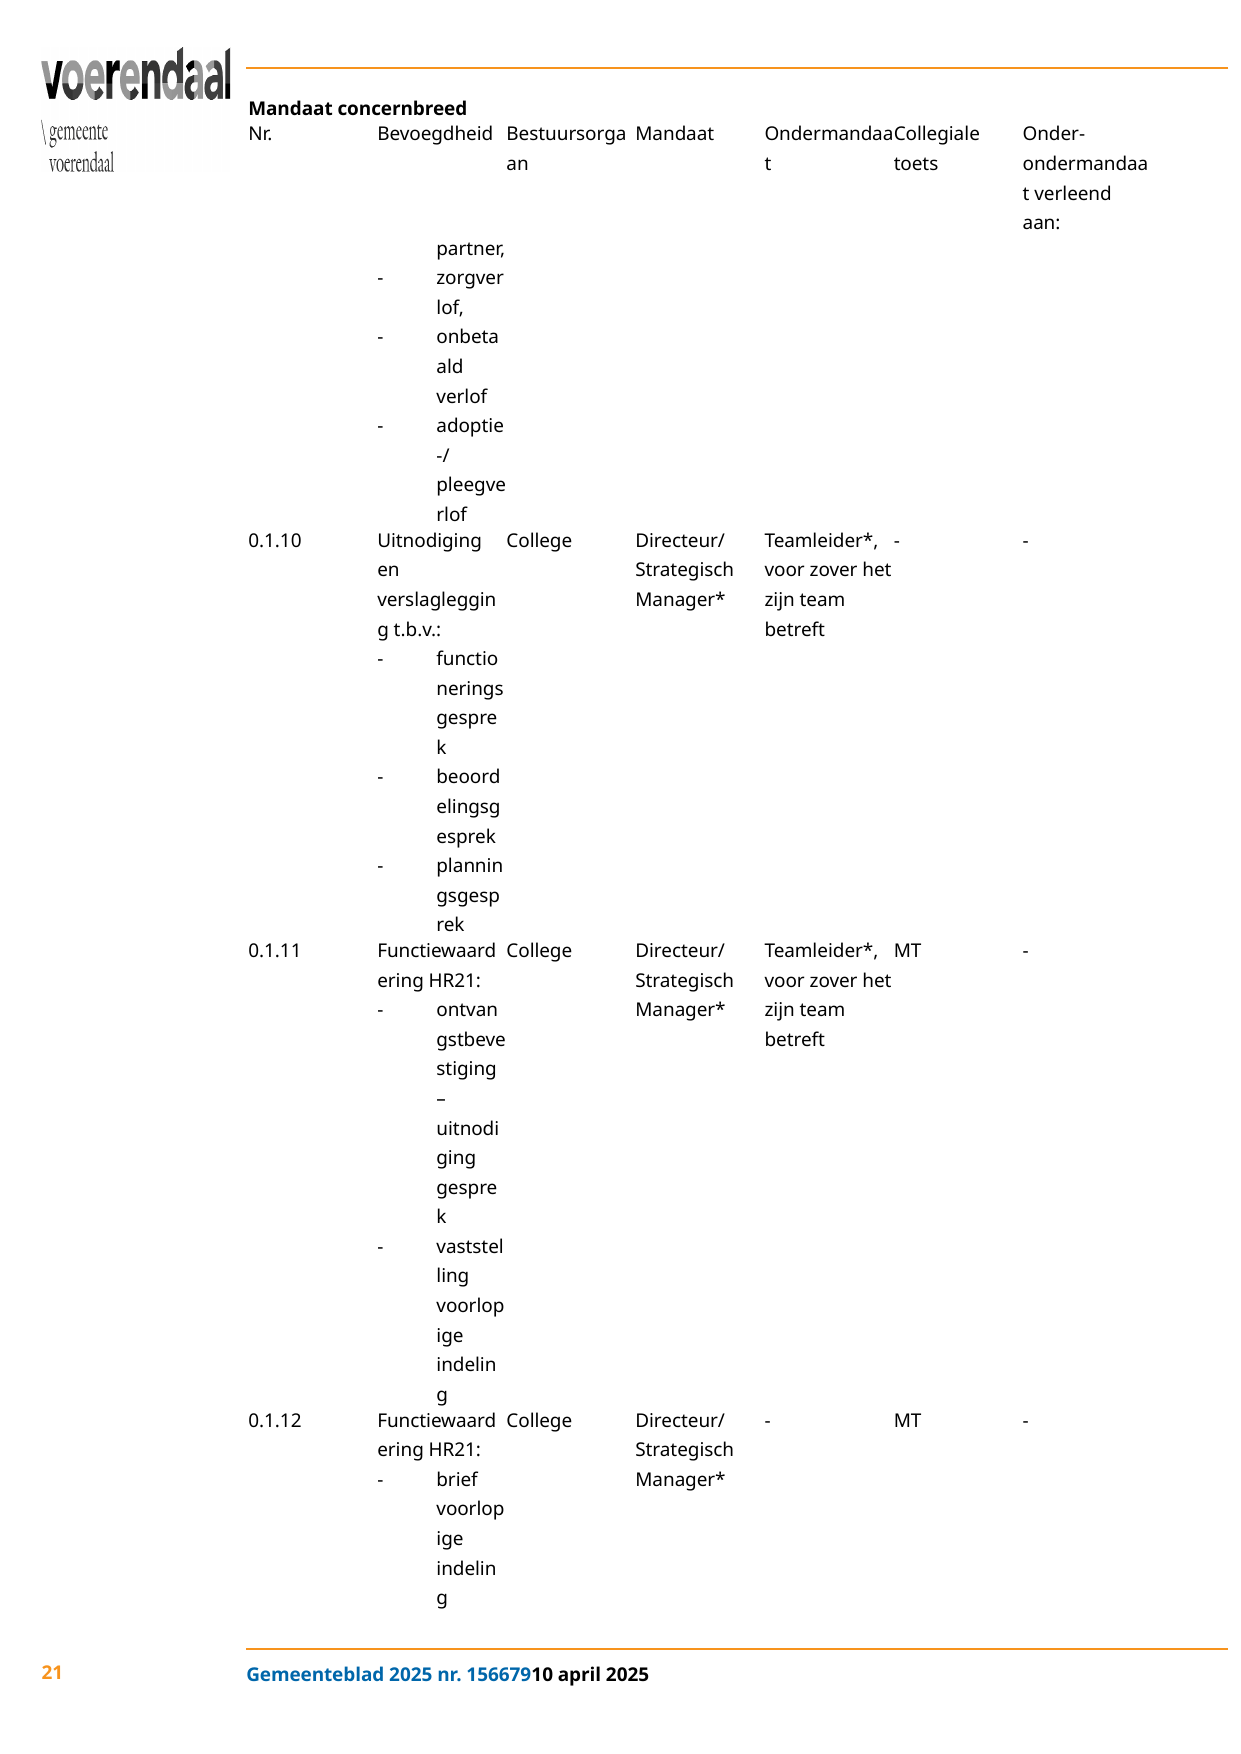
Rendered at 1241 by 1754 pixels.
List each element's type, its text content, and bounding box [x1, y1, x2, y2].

table_cell Bestuursorgaan [506, 121, 635, 235]
table_cell 0.1.12 [248, 1407, 377, 1610]
table_cell - [764, 1407, 893, 1610]
table_cell Functiewaardering HR21: brief voorlopige indeling [377, 1407, 506, 1610]
table_cell Collegiale toets [894, 121, 1022, 235]
table_cell Nr. [248, 121, 377, 235]
table_cell - [894, 235, 1022, 527]
table_cell - [1023, 937, 1152, 1407]
table_cell MT [894, 1407, 1022, 1610]
table_cell - [1023, 527, 1152, 937]
table_header [894, 95, 1152, 121]
table_cell Directeur/ Strategisch Manager* [635, 527, 764, 937]
table_cell [506, 235, 635, 527]
table_cell Mandaat [635, 121, 764, 235]
table_cell - [1023, 1407, 1152, 1610]
table_cell College [506, 937, 635, 1407]
table_cell Uitnodiging en verslaglegging t.b.v.: functioneringsgesprek beoordelingsgesprek planningsgesprek [377, 527, 506, 937]
table_cell Teamleider*, voor zover het zijn team betreft [764, 527, 893, 937]
table_cell [1023, 235, 1152, 527]
table_cell Functiewaardering HR21: ontvangstbevestiging – uitnodiging gesprek vaststelling voorlopige indeling [377, 937, 506, 1407]
table_cell College [506, 1407, 635, 1610]
table_cell Onder-ondermandaat verleend aan: [1023, 121, 1152, 235]
table_cell partner, zorgverlof, onbetaald verlof adoptie-/pleegverlof [377, 235, 506, 527]
table_cell Bevoegdheid [377, 121, 506, 235]
table_cell 0.1.11 [248, 937, 377, 1407]
table_cell Teamleider*, voor zover het zijn team betreft [764, 937, 893, 1407]
table_cell Directeur/ Strategisch Manager* [635, 937, 764, 1407]
table_cell - [894, 527, 1022, 937]
table_cell Ondermandaat [764, 121, 893, 235]
table_cell MT [894, 937, 1022, 1407]
table_cell [635, 235, 764, 527]
table_cell College [506, 527, 635, 937]
table_cell Directeur/ Strategisch Manager* [635, 1407, 764, 1610]
picture [41, 47, 231, 172]
table_cell [248, 235, 377, 527]
table_header Mandaat concernbreed [248, 95, 764, 121]
table_cell [764, 235, 893, 527]
table_header [764, 95, 893, 121]
table_cell 0.1.10 [248, 527, 377, 937]
